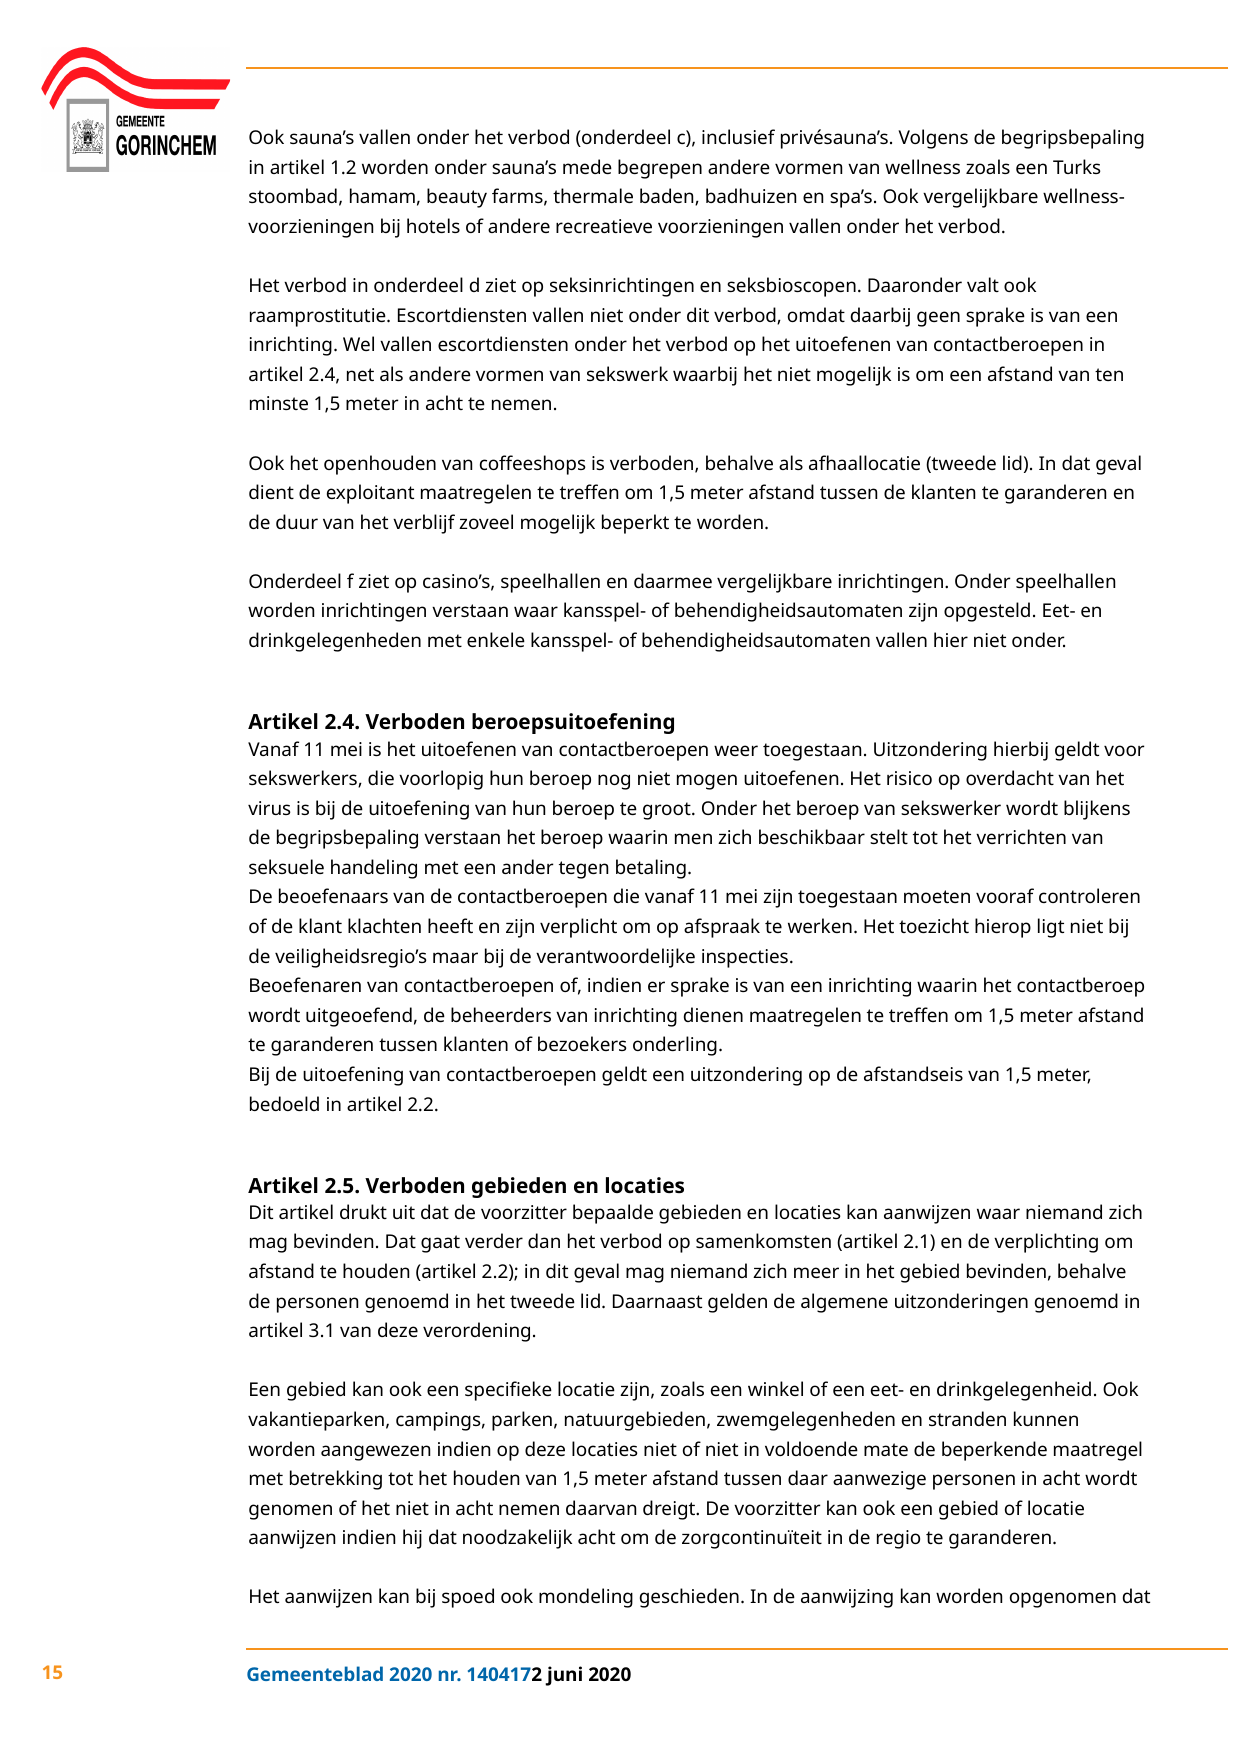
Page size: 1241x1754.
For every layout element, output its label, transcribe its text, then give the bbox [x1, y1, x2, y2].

text Het verbod in onderdeel d ziet op seksinrichtingen en seksbioscopen. Daaronder valt ook raamprostitutie. Escortdiensten vallen niet onder dit verbod, omdat daarbij geen sprake is van een inrichting. Wel vallen escortdiensten onder het verbod op het uitoefenen van contactberoepen in artikel 2.4, net als andere vormen van sekswerk waarbij het niet mogelijk is om een afstand van ten minste 1,5 meter in acht te nemen. [248, 272, 1152, 416]
text Vanaf 11 mei is het uitoefenen van contactberoepen weer toegestaan. Uitzondering hierbij geldt voor sekswerkers, die voorlopig hun beroep nog niet mogen uitoefenen. Het risico op overdacht van het virus is bij de uitoefening van hun beroep te groot. Onder het beroep van sekswerker wordt blijkens de begripsbepaling verstaan het beroep waarin men zich beschikbaar stelt tot het verrichten van seksuele handeling met een ander tegen betaling. [248, 736, 1152, 880]
text Onderdeel f ziet op casino’s, speelhallen en daarmee vergelijkbare inrichtingen. Onder speelhallen worden inrichtingen verstaan waar kansspel- of behendigheidsautomaten zijn opgesteld. Eet- en drinkgelegenheden met enkele kansspel- of behendigheidsautomaten vallen hier niet onder. [248, 568, 1152, 653]
text Het aanwijzen kan bij spoed ook mondeling geschieden. In de aanwijzing kan worden opgenomen dat [248, 1584, 1152, 1609]
picture [41, 47, 231, 172]
text Dit artikel drukt uit dat de voorzitter bepaalde gebieden en locaties kan aanwijzen waar niemand zich mag bevinden. Dat gaat verder dan het verbod op samenkomsten (artikel 2.1) en de verplichting om afstand te houden (artikel 2.2); in dit geval mag niemand zich meer in het gebied bevinden, behalve de personen genoemd in het tweede lid. Daarnaast gelden de algemene uitzonderingen genoemd in artikel 3.1 van deze verordening. [248, 1199, 1152, 1343]
text Bij de uitoefening van contactberoepen geldt een uitzondering op de afstandseis van 1,5 meter, bedoeld in artikel 2.2. [248, 1061, 1152, 1116]
text Beoefenaren van contactberoepen of, indien er sprake is van een inrichting waarin het contactberoep wordt uitgeoefend, de beheerders van inrichting dienen maatregelen te treffen om 1,5 meter afstand te garanderen tussen klanten of bezoekers onderling. [248, 972, 1152, 1057]
text Artikel 2.4. Verboden beroepsuitoefening [248, 707, 1152, 736]
text Een gebied kan ook een specifieke locatie zijn, zoals een winkel of een eet- en drinkgelegenheid. Ook vakantieparken, campings, parken, natuurgebieden, zwemgelegenheden en stranden kunnen worden aangewezen indien op deze locaties niet of niet in voldoende mate de beperkende maatregel met betrekking tot het houden van 1,5 meter afstand tussen daar aanwezige personen in acht wordt genomen of het niet in acht nemen daarvan dreigt. De voorzitter kan ook een gebied of locatie aanwijzen indien hij dat noodzakelijk acht om de zorgcontinuïteit in de regio te garanderen. [248, 1377, 1152, 1550]
text Ook het openhouden van coffeeshops is verboden, behalve als afhaallocatie (tweede lid). In dat geval dient de exploitant maatregelen te treffen om 1,5 meter afstand tussen de klanten te garanderen en de duur van het verblijf zoveel mogelijk beperkt te worden. [248, 450, 1152, 535]
text De beoefenaars van de contactberoepen die vanaf 11 mei zijn toegestaan moeten vooraf controleren of de klant klachten heeft en zijn verplicht om op afspraak te werken. Het toezicht hierop ligt niet bij de veiligheidsregio’s maar bij de verantwoordelijke inspecties. [248, 884, 1152, 968]
text Artikel 2.5. Verboden gebieden en locaties [248, 1171, 1152, 1199]
text Ook sauna’s vallen onder het verbod (onderdeel c), inclusief privésauna’s. Volgens de begripsbepaling in artikel 1.2 worden onder sauna’s mede begrepen andere vormen van wellness zoals een Turks stoombad, hamam, beauty farms, thermale baden, badhuizen en spa’s. Ook vergelijkbare wellness-voorzieningen bij hotels of andere recreatieve voorzieningen vallen onder het verbod. [248, 124, 1152, 239]
